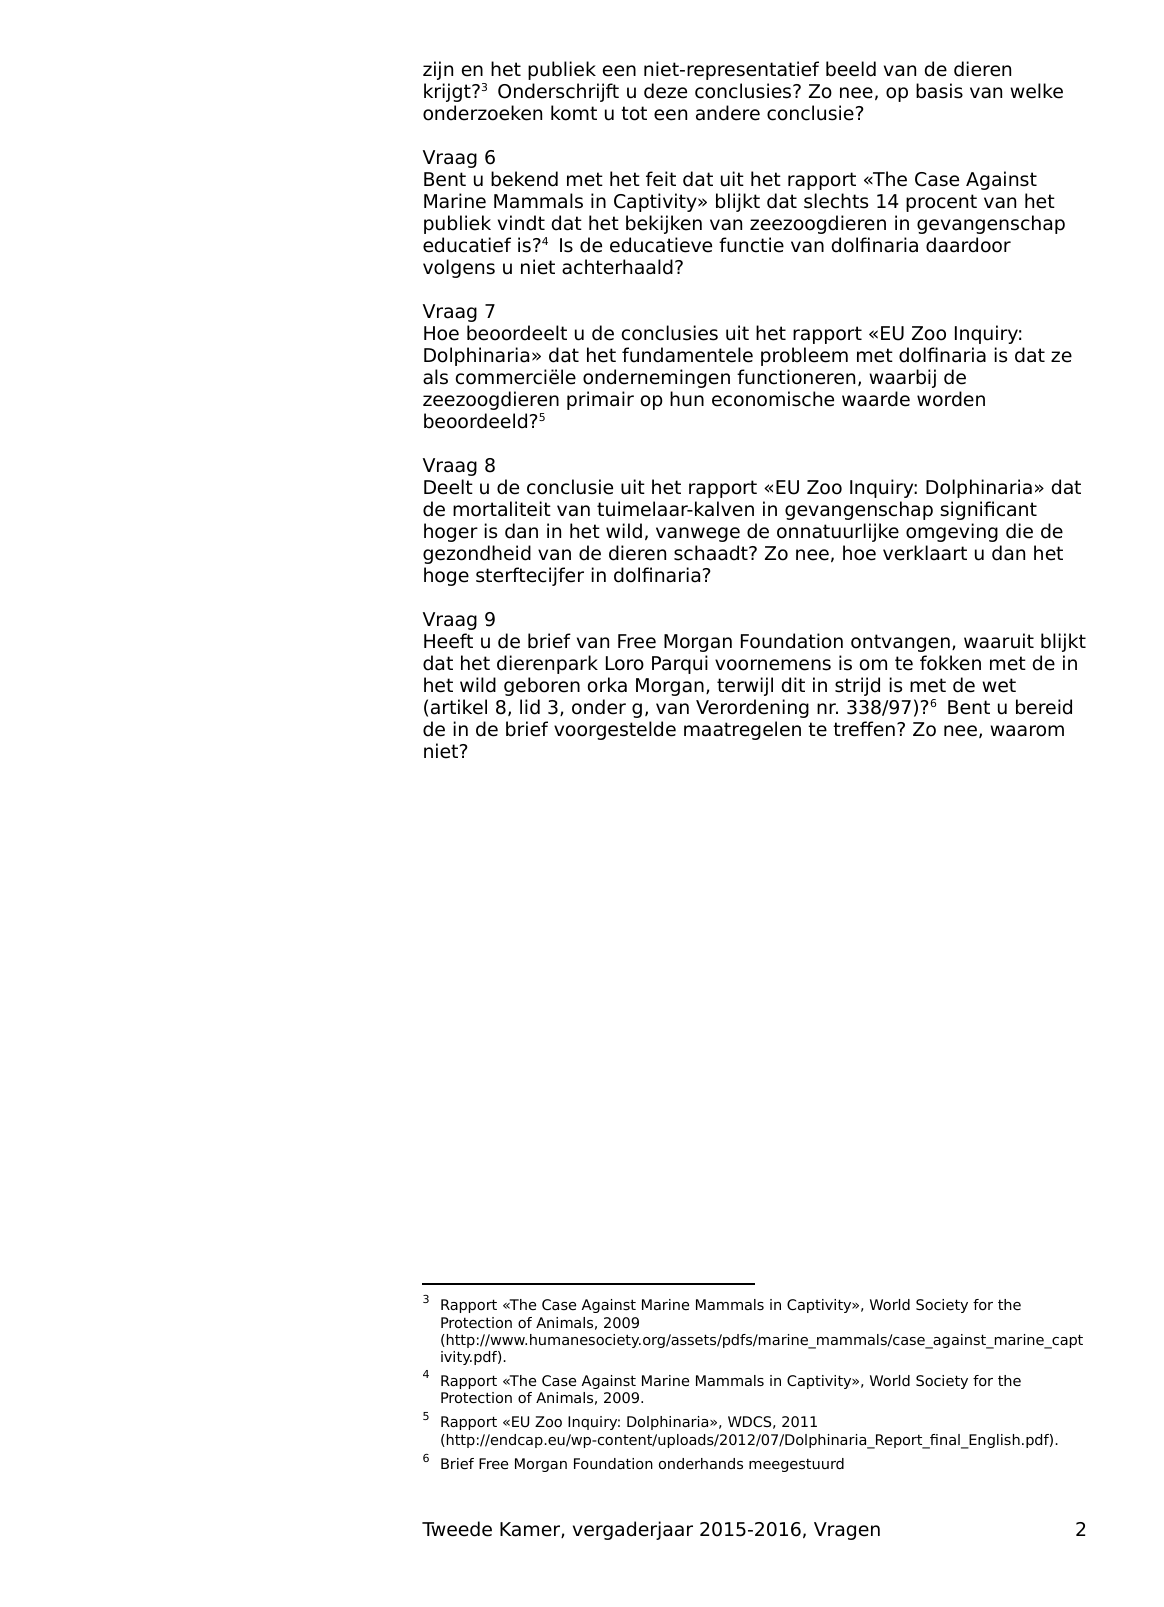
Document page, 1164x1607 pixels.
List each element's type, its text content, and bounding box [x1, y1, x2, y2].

text Rapport «The Case Against Marine Mammals in Captivity», World Society for the Protection of Animals, 2009. [422, 1368, 1087, 1407]
text Deelt u de conclusie uit het rapport «EU Zoo Inquiry: Dolphinaria» dat de mortaliteit van tuimelaar-kalven in gevangenschap significant hoger is dan in het wild, vanwege de onnatuurlijke omgeving die de gezondheid van de dieren schaadt? Zo nee, hoe verklaart u dan het hoge sterftecijfer in dolfinaria? [422, 477, 1087, 587]
text zijn en het publiek een niet-representatief beeld van de dieren krijgt? Onderschrijft u deze conclusies? Zo nee, op basis van welke onderzoeken komt u tot een andere conclusie? [422, 59, 1087, 125]
text Rapport «The Case Against Marine Mammals in Captivity», World Society for the Protection of Animals, 2009 (http://www.humanesociety.org/assets/pdfs/marine_mammals/case_against_marine_captivity.pdf). [422, 1293, 1087, 1366]
text Vraag 6 [422, 147, 1087, 169]
text Heeft u de brief van Free Morgan Foundation ontvangen, waaruit blijkt dat het dierenpark Loro Parqui voornemens is om te fokken met de in het wild geboren orka Morgan, terwijl dit in strijd is met de wet (artikel 8, lid 3, onder g, van Verordening nr. 338/97)? Bent u bereid de in de brief voorgestelde maatregelen te treffen? Zo nee, waarom niet? [422, 631, 1087, 763]
text Brief Free Morgan Foundation onderhands meegestuurd [422, 1452, 1087, 1474]
text Bent u bekend met het feit dat uit het rapport «The Case Against Marine Mammals in Captivity» blijkt dat slechts 14 procent van het publiek vindt dat het bekijken van zeezoogdieren in gevangenschap educatief is? Is de educatieve functie van dolfinaria daardoor volgens u niet achterhaald? [422, 169, 1087, 279]
text Vraag 8 [422, 455, 1087, 477]
text Rapport «EU Zoo Inquiry: Dolphinaria», WDCS, 2011 (http://endcap.eu/wp-content/uploads/2012/07/Dolphinaria_Report_final_English.pdf). [422, 1410, 1087, 1449]
text Hoe beoordeelt u de conclusies uit het rapport «EU Zoo Inquiry: Dolphinaria» dat het fundamentele probleem met dolfinaria is dat ze als commerciële ondernemingen functioneren, waarbij de zeezoogdieren primair op hun economische waarde worden beoordeeld? [422, 323, 1087, 433]
text Vraag 9 [422, 609, 1087, 631]
text Vraag 7 [422, 301, 1087, 323]
